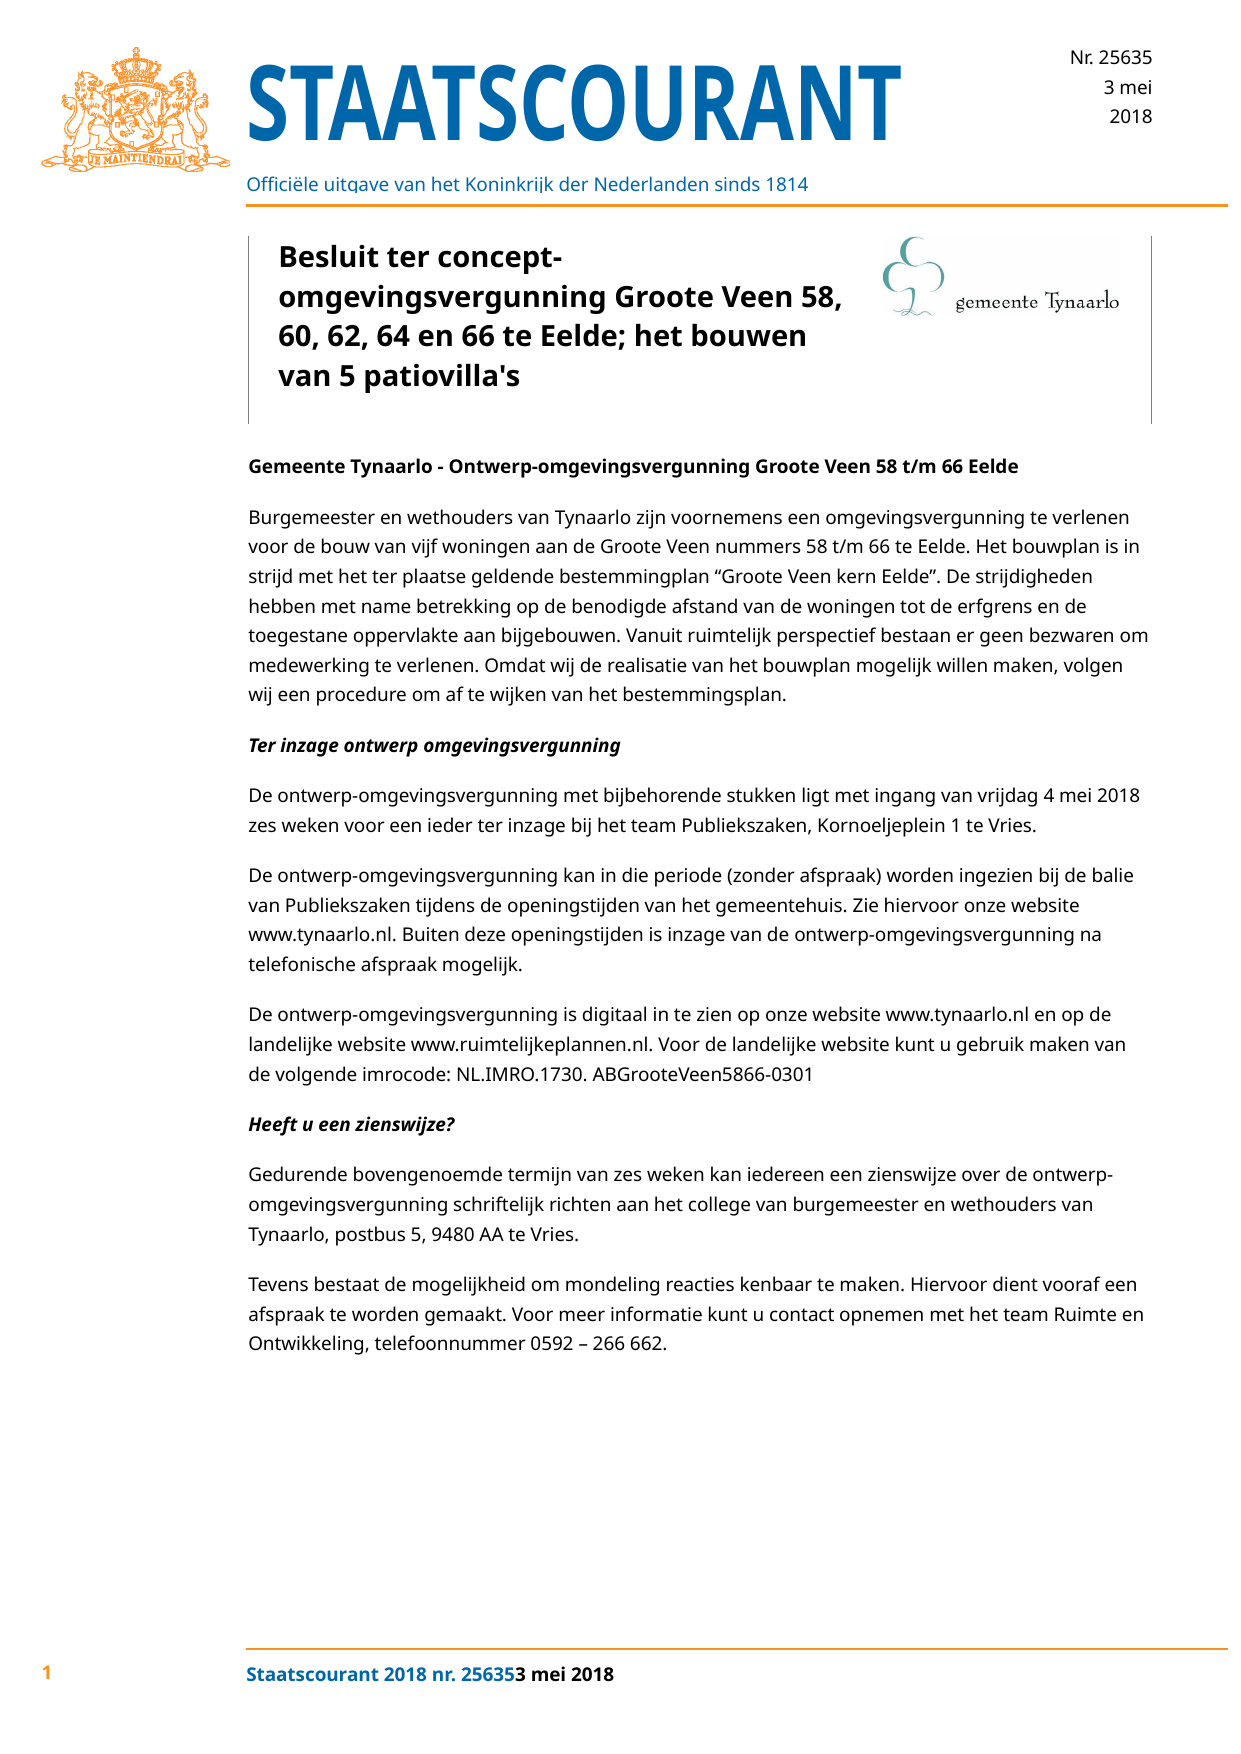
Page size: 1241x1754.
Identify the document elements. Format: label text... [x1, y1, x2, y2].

text Gedurende bovengenoemde termijn van zes weken kan iedereen een zienswijze over de ontwerp-omgevingsvergunning schriftelijk richten aan het college van burgemeester en wethouders van Tynaarlo, postbus 5, 9480 AA te Vries. [248, 1162, 1152, 1246]
text Heeft u een zienswijze? [248, 1111, 1152, 1137]
picture [41, 47, 231, 172]
table_header Besluit ter concept-omgevingsvergunning Groote Veen 58, 60, 62, 64 en 66 te Eelde; het bouwen van 5 patiovilla's [249, 236, 850, 424]
text De ontwerp-omgevingsvergunning met bijbehorende stukken ligt met ingang van vrijdag 4 mei 2018 zes weken voor een ieder ter inzage bij het team Publiekszaken, Kornoeljeplein 1 te Vries. [248, 782, 1152, 838]
table_header [850, 236, 1151, 424]
text Tevens bestaat de mogelijkheid om mondeling reacties kenbaar te maken. Hiervoor dient vooraf een afspraak te worden gemaakt. Voor meer informatie kunt u contact opnemen met het team Ruimte en Ontwikkeling, telefoonnummer 0592 – 266 662. [248, 1271, 1152, 1356]
picture [882, 236, 1119, 316]
text Gemeente Tynaarlo - Ontwerp-omgevingsvergunning Groote Veen 58 t/m 66 Eelde [248, 454, 1152, 479]
text Burgemeester en wethouders van Tynaarlo zijn voornemens een omgevingsvergunning te verlenen voor de bouw van vijf woningen aan de Groote Veen nummers 58 t/m 66 te Eelde. Het bouwplan is in strijd met het ter plaatse geldende bestemmingplan “Groote Veen kern Eelde”. De strijdigheden hebben met name betrekking op de benodigde afstand van de woningen tot de erfgrens en de toegestane oppervlakte aan bijgebouwen. Vanuit ruimtelijk perspectief bestaan er geen bezwaren om medewerking te verlenen. Omdat wij de realisatie van het bouwplan mogelijk willen maken, volgen wij een procedure om af te wijken van het bestemmingsplan. [248, 504, 1152, 707]
text De ontwerp-omgevingsvergunning is digitaal in te zien op onze website www.tynaarlo.nl en op de landelijke website www.ruimtelijkeplannen.nl. Voor de landelijke website kunt u gebruik maken van de volgende imrocode: NL.IMRO.1730. ABGrooteVeen5866-0301 [248, 1002, 1152, 1086]
text De ontwerp-omgevingsvergunning kan in die periode (zonder afspraak) worden ingezien bij de balie van Publiekszaken tijdens de openingstijden van het gemeentehuis. Zie hiervoor onze website www.tynaarlo.nl. Buiten deze openingstijden is inzage van de ontwerp-omgevingsvergunning na telefonische afspraak mogelijk. [248, 862, 1152, 977]
text Ter inzage ontwerp omgevingsvergunning [248, 732, 1152, 758]
